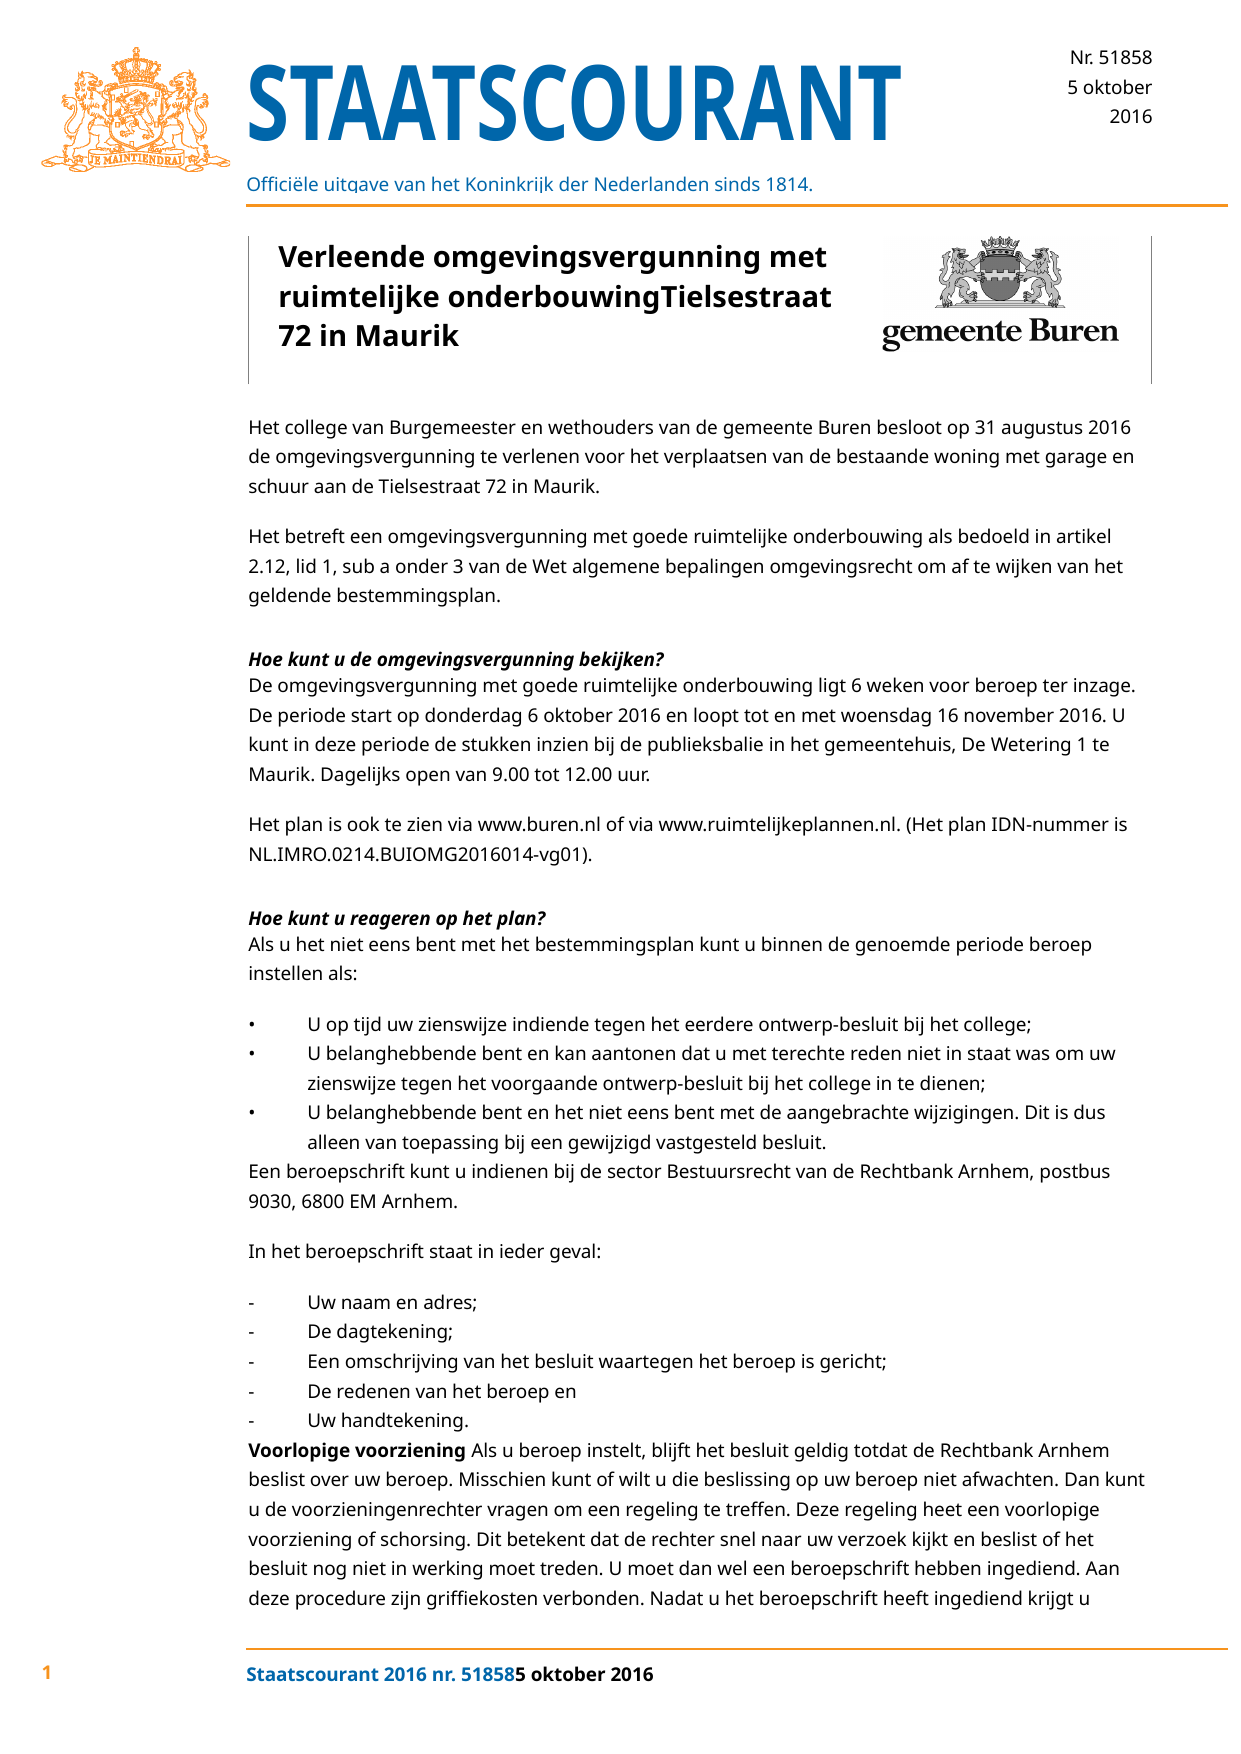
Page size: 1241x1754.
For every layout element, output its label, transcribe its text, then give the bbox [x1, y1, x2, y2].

text In het beroepschrift staat in ieder geval: [248, 1239, 1152, 1264]
list U belanghebbende bent en het niet eens bent met de aangebrachte wijzigingen. Dit is dus alleen van toepassing bij een gewijzigd vastgesteld besluit. [248, 1099, 1152, 1155]
text Het college van Burgemeester en wethouders van de gemeente Buren besloot op 31 augustus 2016 de omgevingsvergunning te verlenen voor het verplaatsen van de bestaande woning met garage en schuur aan de Tielsestraat 72 in Maurik. [248, 414, 1152, 499]
list De dagtekening; [248, 1319, 1152, 1344]
text Hoe kunt u reageren op het plan? [248, 905, 1152, 931]
list Uw naam en adres; [248, 1289, 1152, 1315]
list U belanghebbende bent en kan aantonen dat u met terechte reden niet in staat was om uw zienswijze tegen het voorgaande ontwerp-besluit bij het college in te dienen; [248, 1040, 1152, 1096]
table_header [850, 236, 1151, 384]
picture [882, 236, 1119, 352]
text Het betreft een omgevingsvergunning met goede ruimtelijke onderbouwing als bedoeld in artikel 2.12, lid 1, sub a onder 3 van de Wet algemene bepalingen omgevingsrecht om af te wijken van het geldende bestemmingsplan. [248, 523, 1152, 608]
list Uw handtekening. [248, 1407, 1152, 1433]
text Het plan is ook te zien via www.buren.nl of via www.ruimtelijkeplannen.nl. (Het plan IDN-nummer is NL.IMRO.0214.BUIOMG2016014-vg01). [248, 812, 1152, 867]
list Een omschrijving van het besluit waartegen het beroep is gericht; [248, 1348, 1152, 1374]
picture [41, 47, 231, 172]
text Hoe kunt u de omgevingsvergunning bekijken? [248, 647, 1152, 672]
text Voorlopige voorziening Als u beroep instelt, blijft het besluit geldig totdat de Rechtbank Arnhem beslist over uw beroep. Misschien kunt of wilt u die beslissing op uw beroep niet afwachten. Dan kunt u de voorzieningenrechter vragen om een regeling te treffen. Deze regeling heet een voorlopige voorziening of schorsing. Dit betekent dat de rechter snel naar uw verzoek kijkt en beslist of het besluit nog niet in werking moet treden. U moet dan wel een beroepschrift hebben ingediend. Aan deze procedure zijn griffiekosten verbonden. Nadat u het beroepschrift heeft ingediend krijgt u [248, 1437, 1152, 1611]
list U op tijd uw zienswijze indiende tegen het eerdere ontwerp-besluit bij het college; [248, 1011, 1152, 1037]
text Een beroepschrift kunt u indienen bij de sector Bestuursrecht van de Rechtbank Arnhem, postbus 9030, 6800 EM Arnhem. [248, 1159, 1152, 1214]
text De omgevingsvergunning met goede ruimtelijke onderbouwing ligt 6 weken voor beroep ter inzage. De periode start op donderdag 6 oktober 2016 en loopt tot en met woensdag 16 november 2016. U kunt in deze periode de stukken inzien bij de publieksbalie in het gemeentehuis, De Wetering 1 te Maurik. Dagelijks open van 9.00 tot 12.00 uur. [248, 672, 1152, 787]
text Als u het niet eens bent met het bestemmingsplan kunt u binnen de genoemde periode beroep instellen als: [248, 931, 1152, 986]
list De redenen van het beroep en [248, 1378, 1152, 1404]
table_header Verleende omgevingsvergunning met ruimtelijke onderbouwingTielsestraat 72 in Maurik [249, 236, 850, 384]
